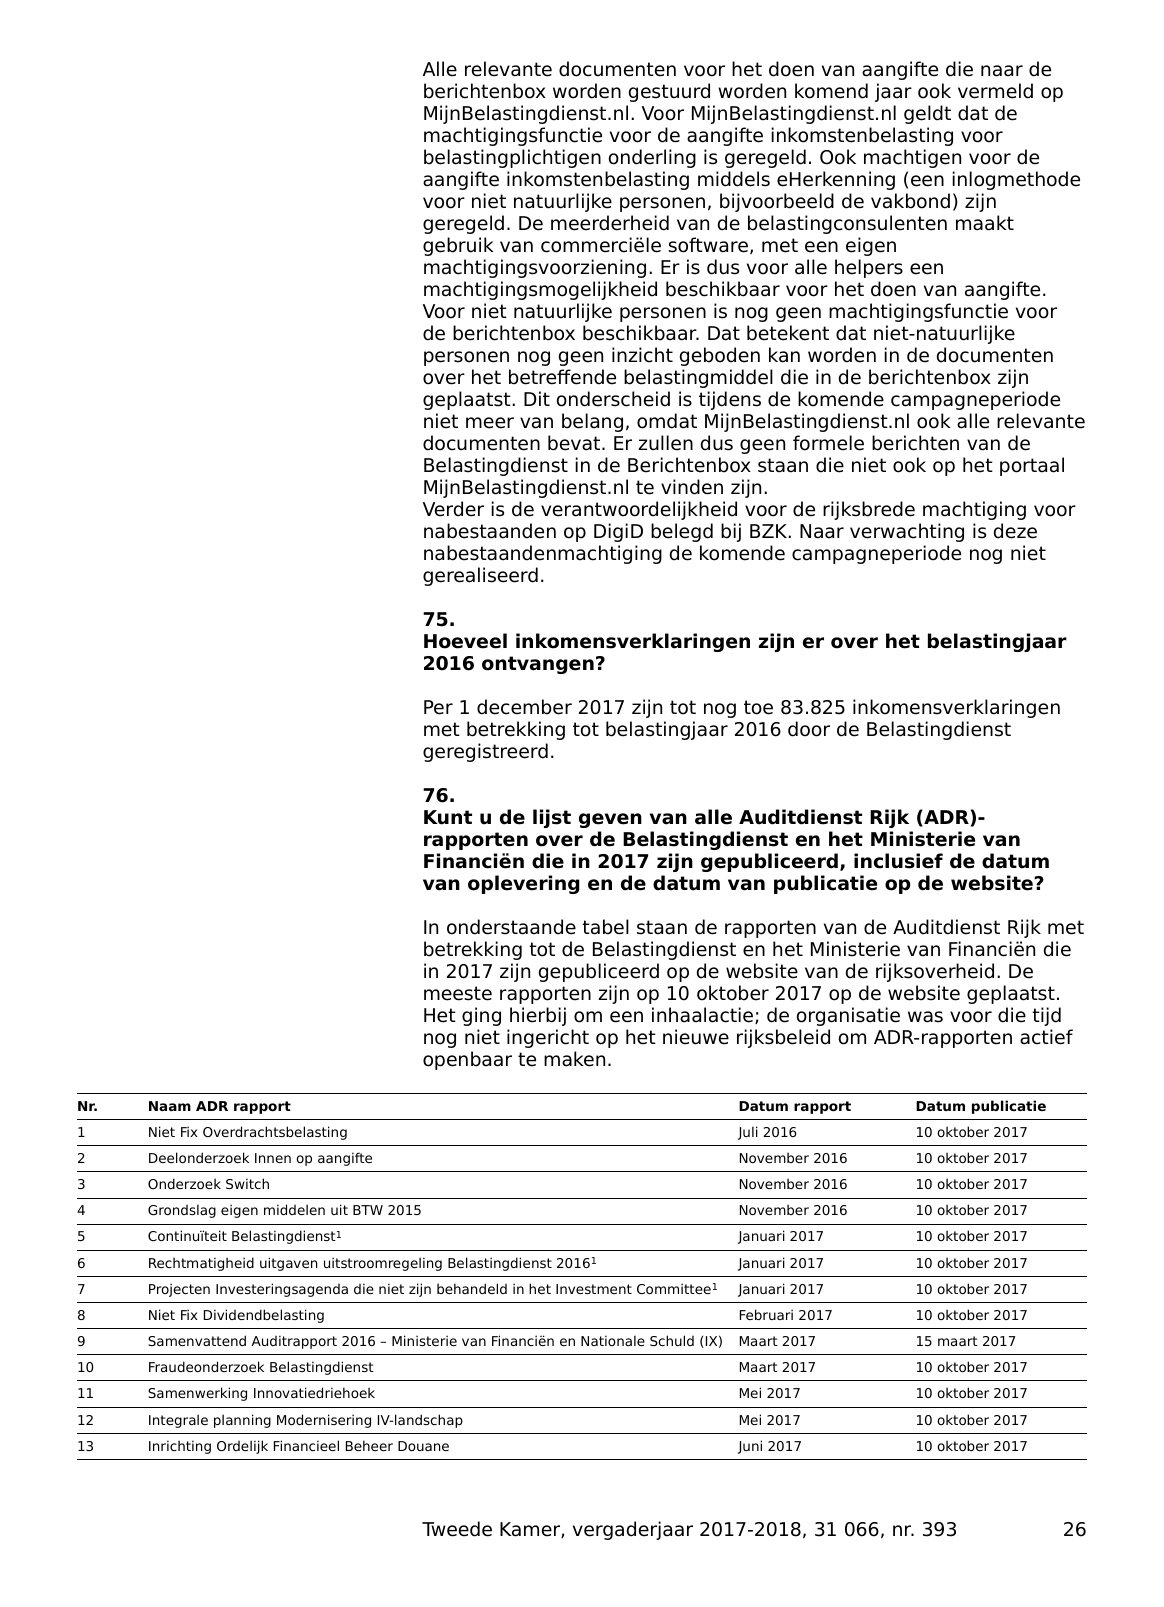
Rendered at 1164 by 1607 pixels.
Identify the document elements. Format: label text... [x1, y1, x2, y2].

text Voor niet natuurlijke personen is nog geen machtigingsfunctie voor de berichtenbox beschikbaar. Dat betekent dat niet-natuurlijke personen nog geen inzicht geboden kan worden in de documenten over het betreffende belastingmiddel die in de berichtenbox zijn geplaatst. Dit onderscheid is tijdens de komende campagneperiode niet meer van belang, omdat MijnBelastingdienst.nl ook alle relevante documenten bevat. Er zullen dus geen formele berichten van de Belastingdienst in de Berichtenbox staan die niet ook op het portaal MijnBelastingdienst.nl te vinden zijn. [422, 301, 1087, 499]
table_cell 10 oktober 2017 [909, 1434, 1087, 1459]
table_cell 10 oktober 2017 [909, 1199, 1087, 1223]
text Alle relevante documenten voor het doen van aangifte die naar de berichtenbox worden gestuurd worden komend jaar ook vermeld op MijnBelastingdienst.nl. Voor MijnBelastingdienst.nl geldt dat de machtigingsfunctie voor de aangifte inkomstenbelasting voor belastingplichtigen onderling is geregeld. Ook machtigen voor de aangifte inkomstenbelasting middels eHerkenning (een inlogmethode voor niet natuurlijke personen, bijvoorbeeld de vakbond) zijn geregeld. De meerderheid van de belastingconsulenten maakt gebruik van commerciële software, met een eigen machtigingsvoorziening. Er is dus voor alle helpers een machtigingsmogelijkheid beschikbaar voor het doen van aangifte. [422, 59, 1087, 301]
table_cell 5 [77, 1225, 142, 1250]
table_cell Deelonderzoek Innen op aangifte [142, 1146, 732, 1171]
text In onderstaande tabel staan de rapporten van de Auditdienst Rijk met betrekking tot de Belastingdienst en het Ministerie van Financiën die in 2017 zijn gepubliceerd op de website van de rijksoverheid. De meeste rapporten zijn op 10 oktober 2017 op de website geplaatst. Het ging hierbij om een inhaalactie; de organisatie was voor die tijd nog niet ingericht op het nieuwe rijksbeleid om ADR-rapporten actief openbaar te maken. [422, 917, 1087, 1071]
table_header Datum rapport [732, 1094, 909, 1119]
table_cell 10 oktober 2017 [909, 1225, 1087, 1250]
table_header Naam ADR rapport [142, 1094, 732, 1119]
table_cell 10 oktober 2017 [909, 1172, 1087, 1197]
text 75. [422, 609, 1087, 631]
table_cell 8 [77, 1303, 142, 1328]
table_cell 1 [77, 1120, 142, 1145]
table_cell Rechtmatigheid uitgaven uitstroomregeling Belastingdienst 20161 [142, 1251, 732, 1276]
table_cell 10 oktober 2017 [909, 1251, 1087, 1276]
table_cell 4 [77, 1199, 142, 1223]
text 76. [422, 785, 1087, 807]
table_cell Januari 2017 [732, 1225, 909, 1250]
table_cell 2 [77, 1146, 142, 1171]
table_header Datum publicatie [909, 1094, 1087, 1119]
table_cell Onderzoek Switch [142, 1172, 732, 1197]
table_cell Grondslag eigen middelen uit BTW 2015 [142, 1199, 732, 1223]
table_cell Fraudeonderzoek Belastingdienst [142, 1355, 732, 1380]
table_cell November 2016 [732, 1146, 909, 1171]
table_cell Integrale planning Modernisering IV-landschap [142, 1408, 732, 1433]
table_cell Niet Fix Overdrachtsbelasting [142, 1120, 732, 1145]
table_cell Juli 2016 [732, 1120, 909, 1145]
table_cell Januari 2017 [732, 1251, 909, 1276]
table_cell 9 [77, 1329, 142, 1354]
table_cell 10 oktober 2017 [909, 1355, 1087, 1380]
table_cell 12 [77, 1408, 142, 1433]
table_cell 3 [77, 1172, 142, 1197]
table_cell 13 [77, 1434, 142, 1459]
text Kunt u de lijst geven van alle Auditdienst Rijk (ADR)-rapporten over de Belastingdienst en het Ministerie van Financiën die in 2017 zijn gepubliceerd, inclusief de datum van oplevering en de datum van publicatie op de website? [422, 807, 1087, 895]
table_cell Januari 2017 [732, 1277, 909, 1302]
table_cell 10 oktober 2017 [909, 1381, 1087, 1407]
table_cell 10 oktober 2017 [909, 1303, 1087, 1328]
table_cell Mei 2017 [732, 1408, 909, 1433]
table_cell November 2016 [732, 1172, 909, 1197]
table_cell Samenwerking Innovatiedriehoek [142, 1381, 732, 1407]
text Hoeveel inkomensverklaringen zijn er over het belastingjaar 2016 ontvangen? [422, 631, 1087, 675]
table_cell 10 oktober 2017 [909, 1120, 1087, 1145]
table_cell 10 [77, 1355, 142, 1380]
table_cell Mei 2017 [732, 1381, 909, 1407]
table_header Nr. [77, 1094, 142, 1119]
table_cell Niet Fix Dividendbelasting [142, 1303, 732, 1328]
table_cell 11 [77, 1381, 142, 1407]
table_cell Februari 2017 [732, 1303, 909, 1328]
table_cell Continuïteit Belastingdienst1 [142, 1225, 732, 1250]
table_cell Projecten Investeringsagenda die niet zijn behandeld in het Investment Committee1 [142, 1277, 732, 1302]
table_cell 10 oktober 2017 [909, 1408, 1087, 1433]
table_cell 10 oktober 2017 [909, 1146, 1087, 1171]
text Verder is de verantwoordelijkheid voor de rijksbrede machtiging voor nabestaanden op DigiD belegd bij BZK. Naar verwachting is deze nabestaandenmachtiging de komende campagneperiode nog niet gerealiseerd. [422, 499, 1087, 587]
table_cell 15 maart 2017 [909, 1329, 1087, 1354]
table_cell 10 oktober 2017 [909, 1277, 1087, 1302]
table_cell Samenvattend Auditrapport 2016 – Ministerie van Financiën en Nationale Schuld (IX) [142, 1329, 732, 1354]
table_cell Inrichting Ordelijk Financieel Beheer Douane [142, 1434, 732, 1459]
table_cell 7 [77, 1277, 142, 1302]
table_cell November 2016 [732, 1199, 909, 1223]
table_cell Juni 2017 [732, 1434, 909, 1459]
table_cell Maart 2017 [732, 1329, 909, 1354]
table_cell Maart 2017 [732, 1355, 909, 1380]
table_cell 6 [77, 1251, 142, 1276]
text Per 1 december 2017 zijn tot nog toe 83.825 inkomensverklaringen met betrekking tot belastingjaar 2016 door de Belastingdienst geregistreerd. [422, 697, 1087, 763]
